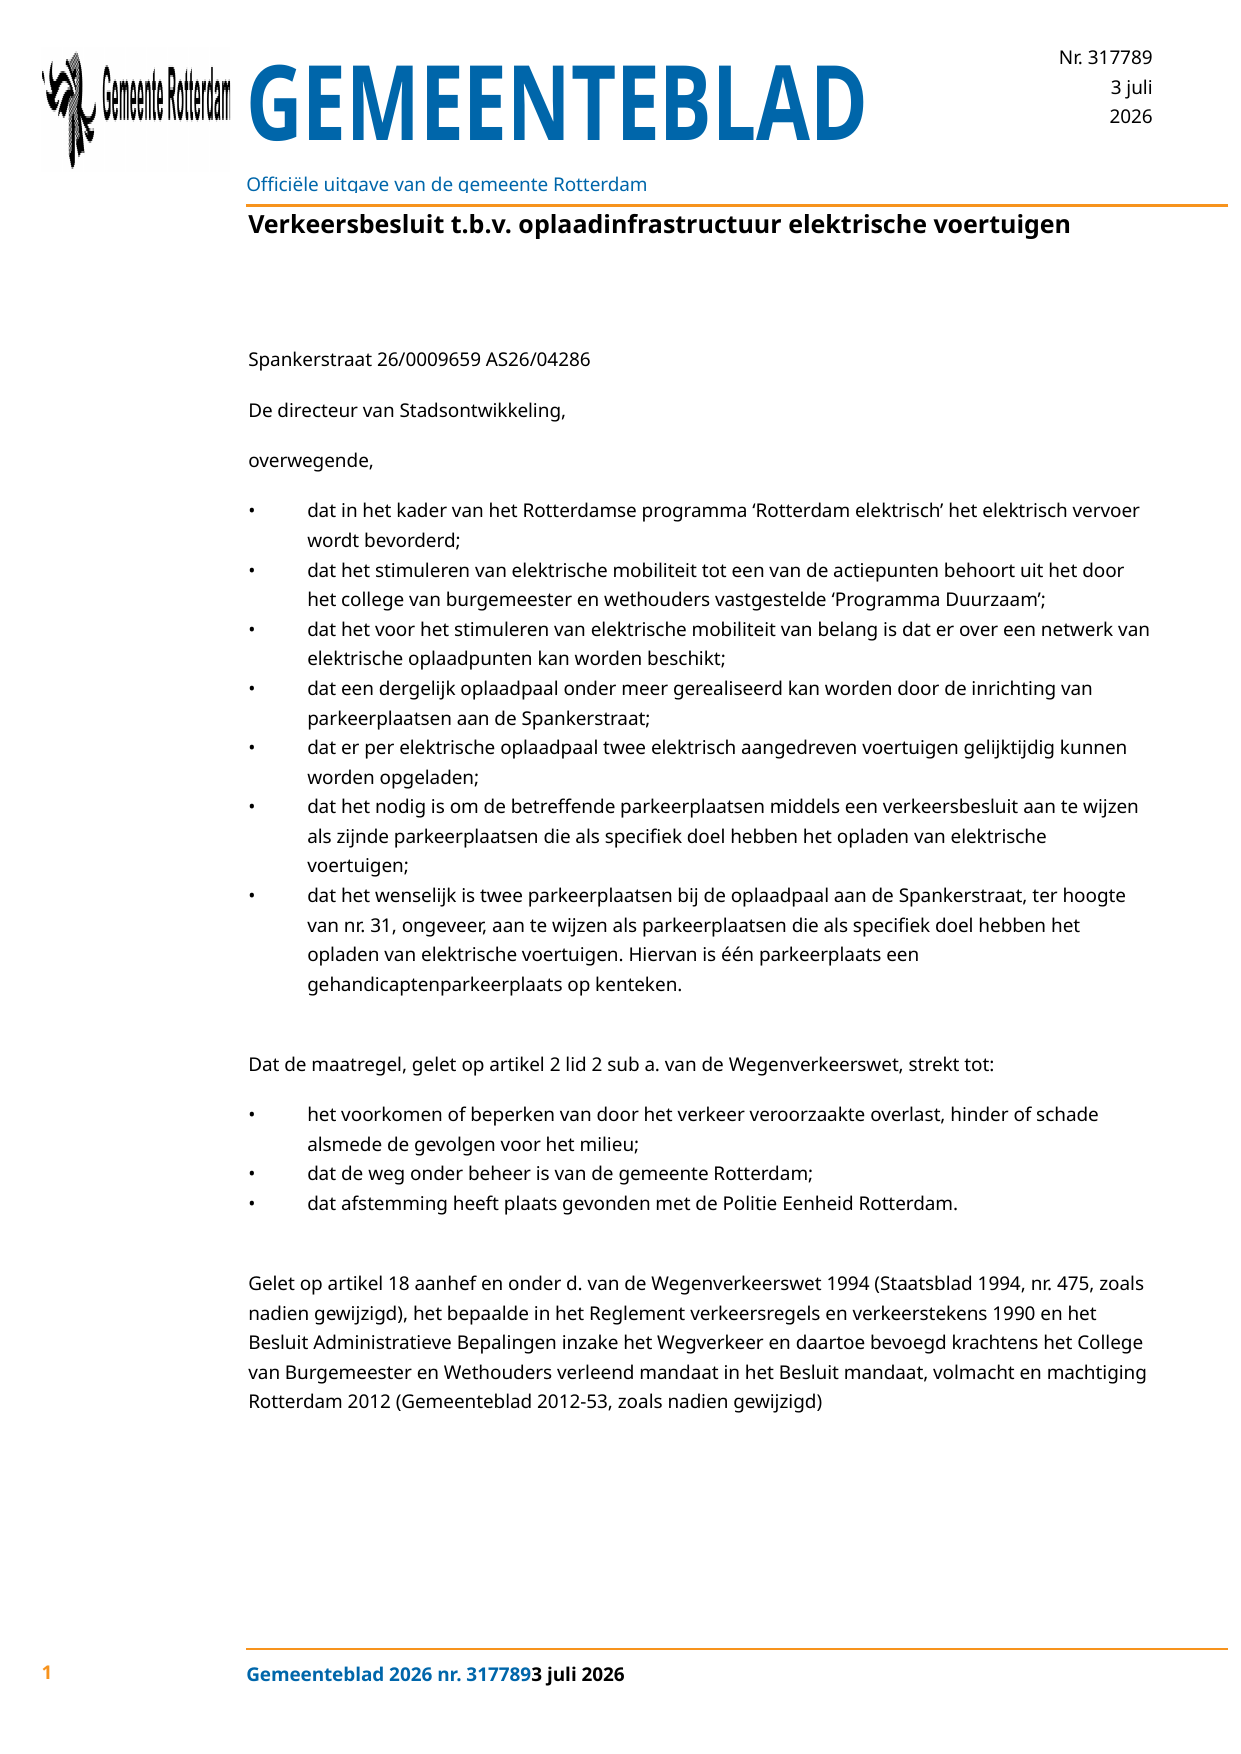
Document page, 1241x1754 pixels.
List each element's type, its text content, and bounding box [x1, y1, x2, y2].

picture [41, 47, 231, 172]
list dat de weg onder beheer is van de gemeente Rotterdam; [248, 1161, 1152, 1186]
list dat het nodig is om de betreffende parkeerplaatsen middels een verkeersbesluit aan te wijzen als zijnde parkeerplaatsen die als specifiek doel hebben het opladen van elektrische voertuigen; [248, 793, 1152, 878]
list dat in het kader van het Rotterdamse programma ‘Rotterdam elektrisch’ het elektrisch vervoer wordt bevorderd; [248, 498, 1152, 553]
list dat er per elektrische oplaadpaal twee elektrisch aangedreven voertuigen gelijktijdig kunnen worden opgeladen; [248, 734, 1152, 790]
text De directeur van Stadsontwikkeling, [248, 397, 1152, 423]
list dat een dergelijk oplaadpaal onder meer gerealiseerd kan worden door de inrichting van parkeerplaatsen aan de Spankerstraat; [248, 675, 1152, 731]
list dat het voor het stimuleren van elektrische mobiliteit van belang is dat er over een netwerk van elektrische oplaadpunten kan worden beschikt; [248, 616, 1152, 671]
text Verkeersbesluit t.b.v. oplaadinfrastructuur elektrische voertuigen [248, 207, 1152, 241]
list dat het stimuleren van elektrische mobiliteit tot een van de actiepunten behoort uit het door het college van burgemeester en wethouders vastgestelde ‘Programma Duurzaam’; [248, 557, 1152, 612]
list het voorkomen of beperken van door het verkeer veroorzaakte overlast, hinder of schade alsmede de gevolgen voor het milieu; [248, 1101, 1152, 1157]
list dat het wenselijk is twee parkeerplaatsen bij de oplaadpaal aan de Spankerstraat, ter hoogte van nr. 31, ongeveer, aan te wijzen als parkeerplaatsen die als specifiek doel hebben het opladen van elektrische voertuigen. Hiervan is één parkeerplaats een gehandicaptenparkeerplaats op kenteken. [248, 882, 1152, 997]
text Spankerstraat 26/0009659 AS26/04286 [248, 346, 1152, 372]
text Gelet op artikel 18 aanhef en onder d. van de Wegenverkeerswet 1994 (Staatsblad 1994, nr. 475, zoals nadien gewijzigd), het bepaalde in het Reglement verkeersregels en verkeerstekens 1990 en het Besluit Administratieve Bepalingen inzake het Wegverkeer en daartoe bevoegd krachtens het College van Burgemeester en Wethouders verleend mandaat in het Besluit mandaat, volmacht en machtiging Rotterdam 2012 (Gemeenteblad 2012-53, zoals nadien gewijzigd) [248, 1270, 1152, 1414]
text Dat de maatregel, gelet op artikel 2 lid 2 sub a. van de Wegenverkeerswet, strekt tot: [248, 1051, 1152, 1077]
list dat afstemming heeft plaats gevonden met de Politie Eenheid Rotterdam. [248, 1190, 1152, 1216]
text overwegende, [248, 447, 1152, 473]
